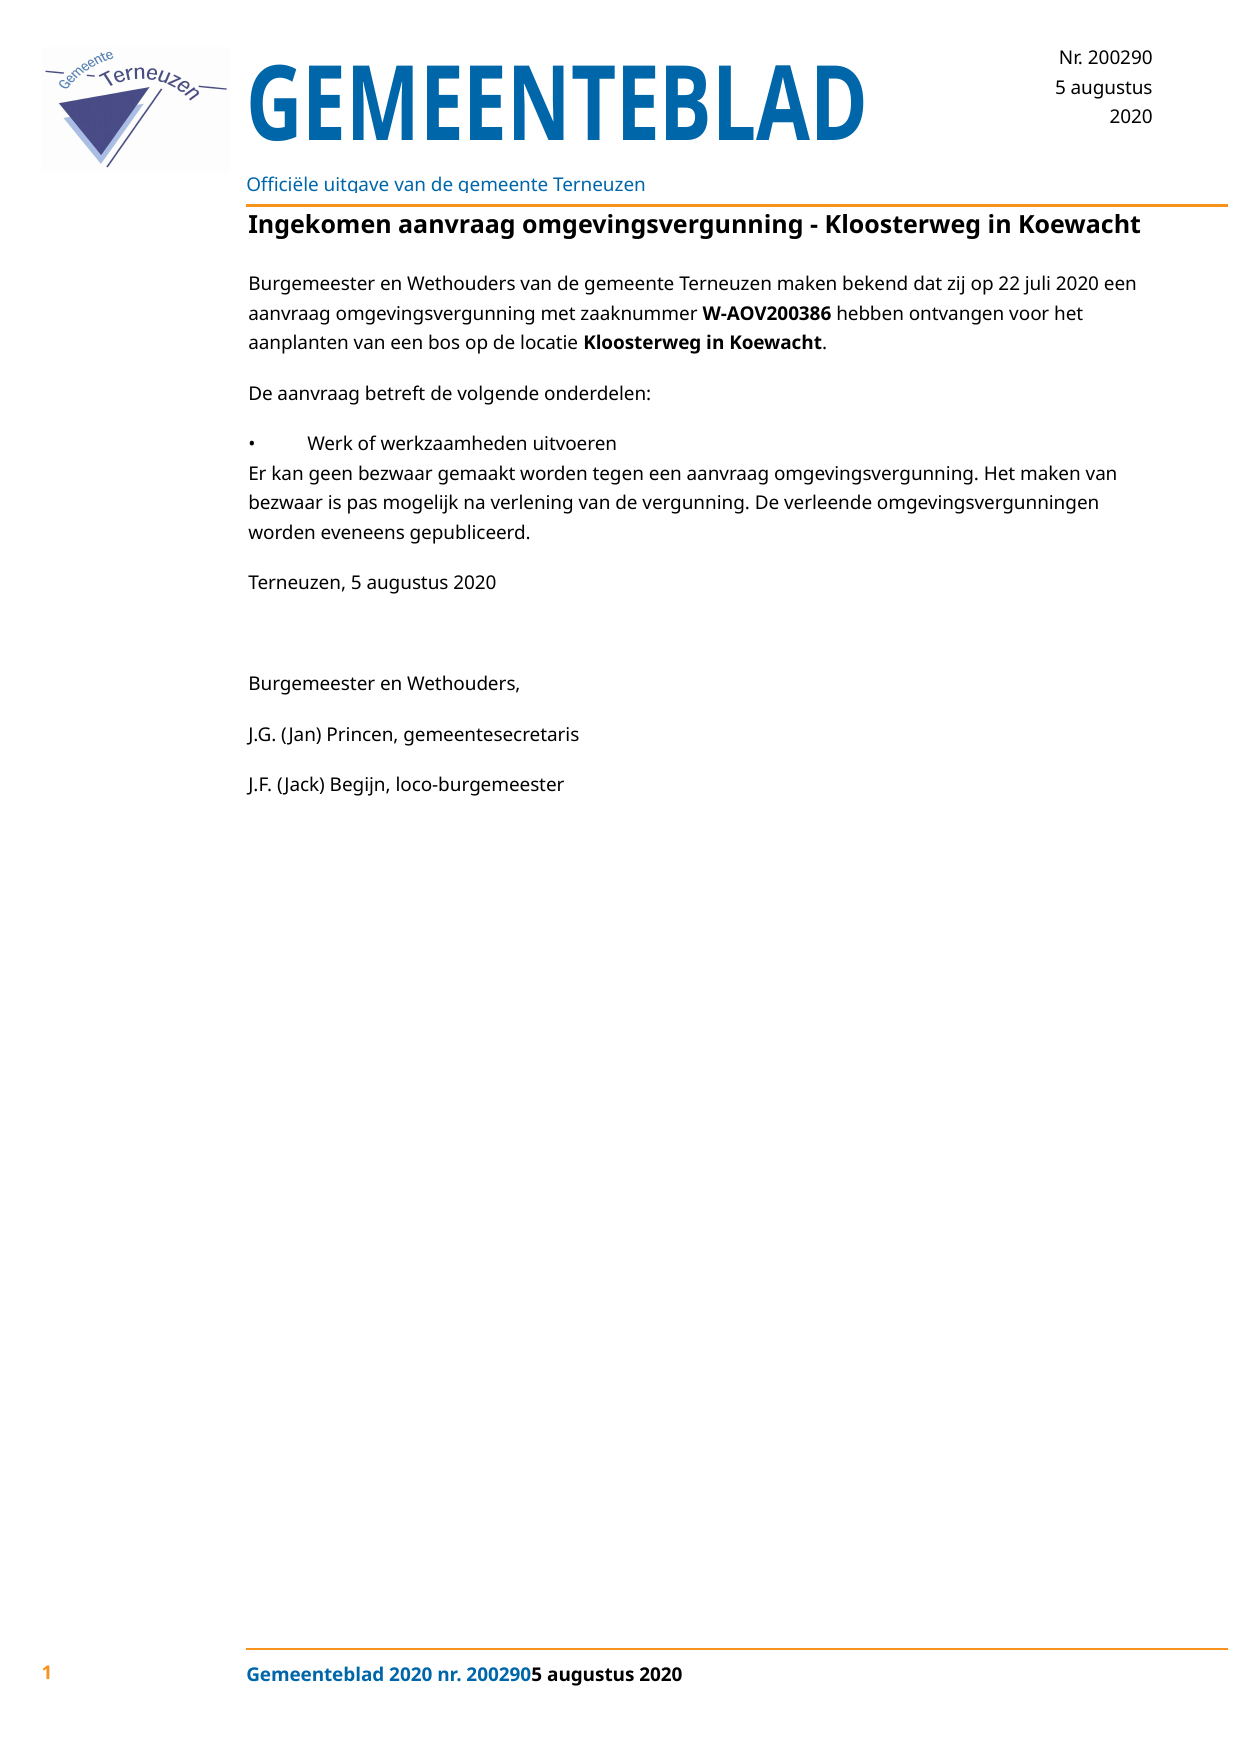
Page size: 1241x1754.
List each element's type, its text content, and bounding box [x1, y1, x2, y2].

text Burgemeester en Wethouders, [248, 670, 1152, 696]
text J.F. (Jack) Begijn, loco-burgemeester [248, 771, 1152, 797]
text Er kan geen bezwaar gemaakt worden tegen een aanvraag omgevingsvergunning. Het maken van bezwaar is pas mogelijk na verlening van de vergunning. De verleende omgevingsvergunningen worden eveneens gepubliceerd. [248, 460, 1152, 545]
text J.G. (Jan) Princen, gemeentesecretaris [248, 721, 1152, 746]
text Ingekomen aanvraag omgevingsvergunning - Kloosterweg in Koewacht [248, 207, 1152, 241]
picture [41, 47, 231, 172]
text De aanvraag betreft de volgende onderdelen: [248, 380, 1152, 406]
list Werk of werkzaamheden uitvoeren [248, 430, 1152, 456]
text Burgemeester en Wethouders van de gemeente Terneuzen maken bekend dat zij op 22 juli 2020 een aanvraag omgevingsvergunning met zaaknummer W-AOV200386 hebben ontvangen voor het aanplanten van een bos op de locatie Kloosterweg in Koewacht. [248, 270, 1152, 355]
text Terneuzen, 5 augustus 2020 [248, 569, 1152, 595]
